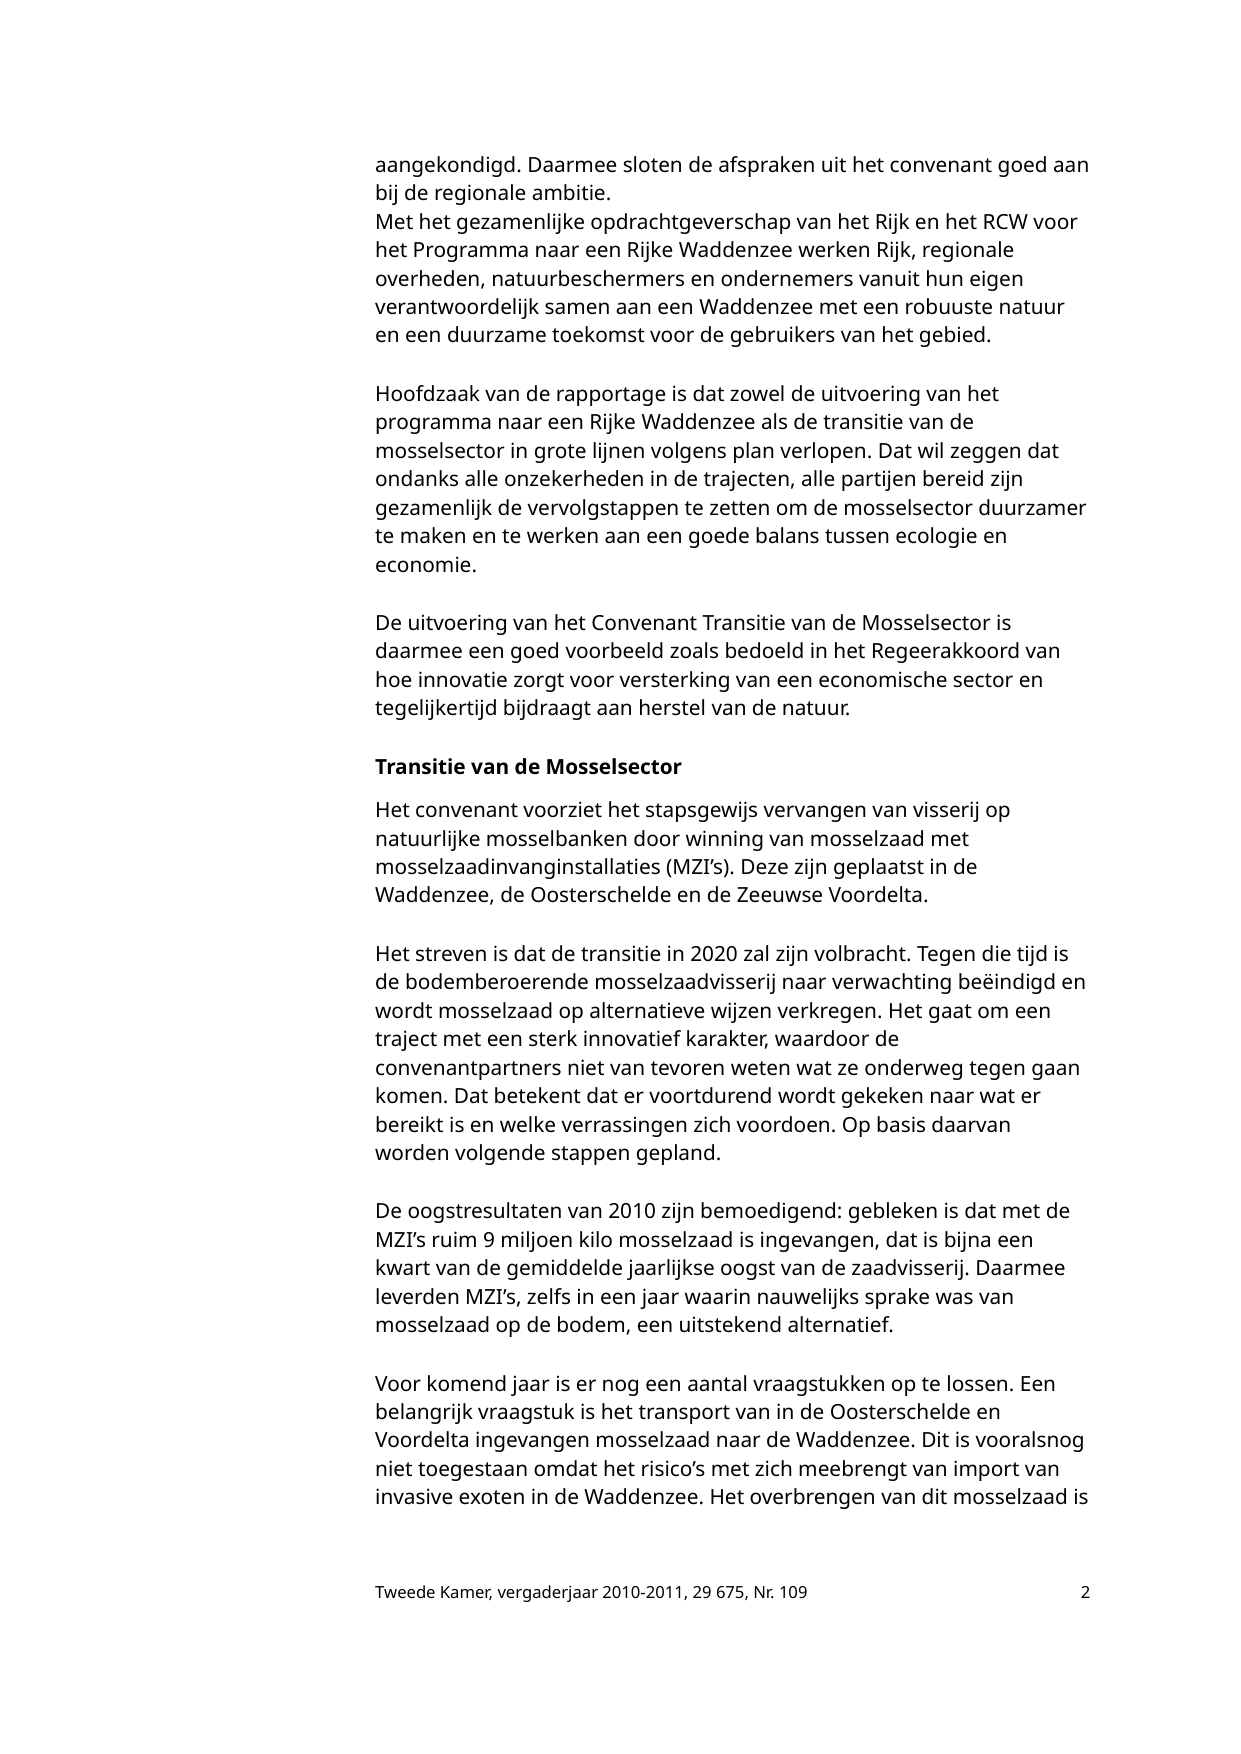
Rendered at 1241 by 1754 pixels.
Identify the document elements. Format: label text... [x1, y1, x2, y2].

text Voor komend jaar is er nog een aantal vraagstukken op te lossen. Een belangrijk vraagstuk is het transport van in de Oosterschelde en Voordelta ingevangen mosselzaad naar de Waddenzee. Dit is vooralsnog niet toegestaan omdat het risico’s met zich meebrengt van import van invasive exoten in de Waddenzee. Het overbrengen van dit mosselzaad is [375, 1369, 1090, 1511]
text aangekondigd. Daarmee sloten de afspraken uit het convenant goed aan bij de regionale ambitie. [375, 150, 1090, 207]
text De oogstresultaten van 2010 zijn bemoedigend: gebleken is dat met de MZI’s ruim 9 miljoen kilo mosselzaad is ingevangen, dat is bijna een kwart van de gemiddelde jaarlijkse oogst van de zaadvisserij. Daarmee leverden MZI’s, zelfs in een jaar waarin nauwelijks sprake was van mosselzaad op de bodem, een uitstekend alternatief. [375, 1197, 1090, 1339]
text Het convenant voorziet het stapsgewijs vervangen van visserij op natuurlijke mosselbanken door winning van mosselzaad met mosselzaadinvanginstallaties (MZI’s). Deze zijn geplaatst in de Waddenzee, de Oosterschelde en de Zeeuwse Voordelta. [375, 795, 1090, 909]
text Hoofdzaak van de rapportage is dat zowel de uitvoering van het programma naar een Rijke Waddenzee als de transitie van de mosselsector in grote lijnen volgens plan verlopen. Dat wil zeggen dat ondanks alle onzekerheden in de trajecten, alle partijen bereid zijn gezamenlijk de vervolgstappen te zetten om de mosselsector duurzamer te maken en te werken aan een goede balans tussen ecologie en economie. [375, 379, 1090, 578]
text De uitvoering van het Convenant Transitie van de Mosselsector is daarmee een goed voorbeeld zoals bedoeld in het Regeerakkoord van hoe innovatie zorgt voor versterking van een economische sector en tegelijkertijd bijdraagt aan herstel van de natuur. [375, 608, 1090, 722]
text Het streven is dat de transitie in 2020 zal zijn volbracht. Tegen die tijd is de bodemberoerende mosselzaadvisserij naar verwachting beëindigd en wordt mosselzaad op alternatieve wijzen verkregen. Het gaat om een traject met een sterk innovatief karakter, waardoor de convenantpartners niet van tevoren weten wat ze onderweg tegen gaan komen. Dat betekent dat er voortdurend wordt gekeken naar wat er bereikt is en welke verrassingen zich voordoen. Op basis daarvan worden volgende stappen gepland. [375, 939, 1090, 1167]
text Transitie van de Mosselsector [375, 752, 1090, 780]
text Met het gezamenlijke opdrachtgeverschap van het Rijk en het RCW voor het Programma naar een Rijke Waddenzee werken Rijk, regionale overheden, natuurbeschermers en ondernemers vanuit hun eigen verantwoordelijk samen aan een Waddenzee met een robuuste natuur en een duurzame toekomst voor de gebruikers van het gebied. [375, 207, 1090, 349]
